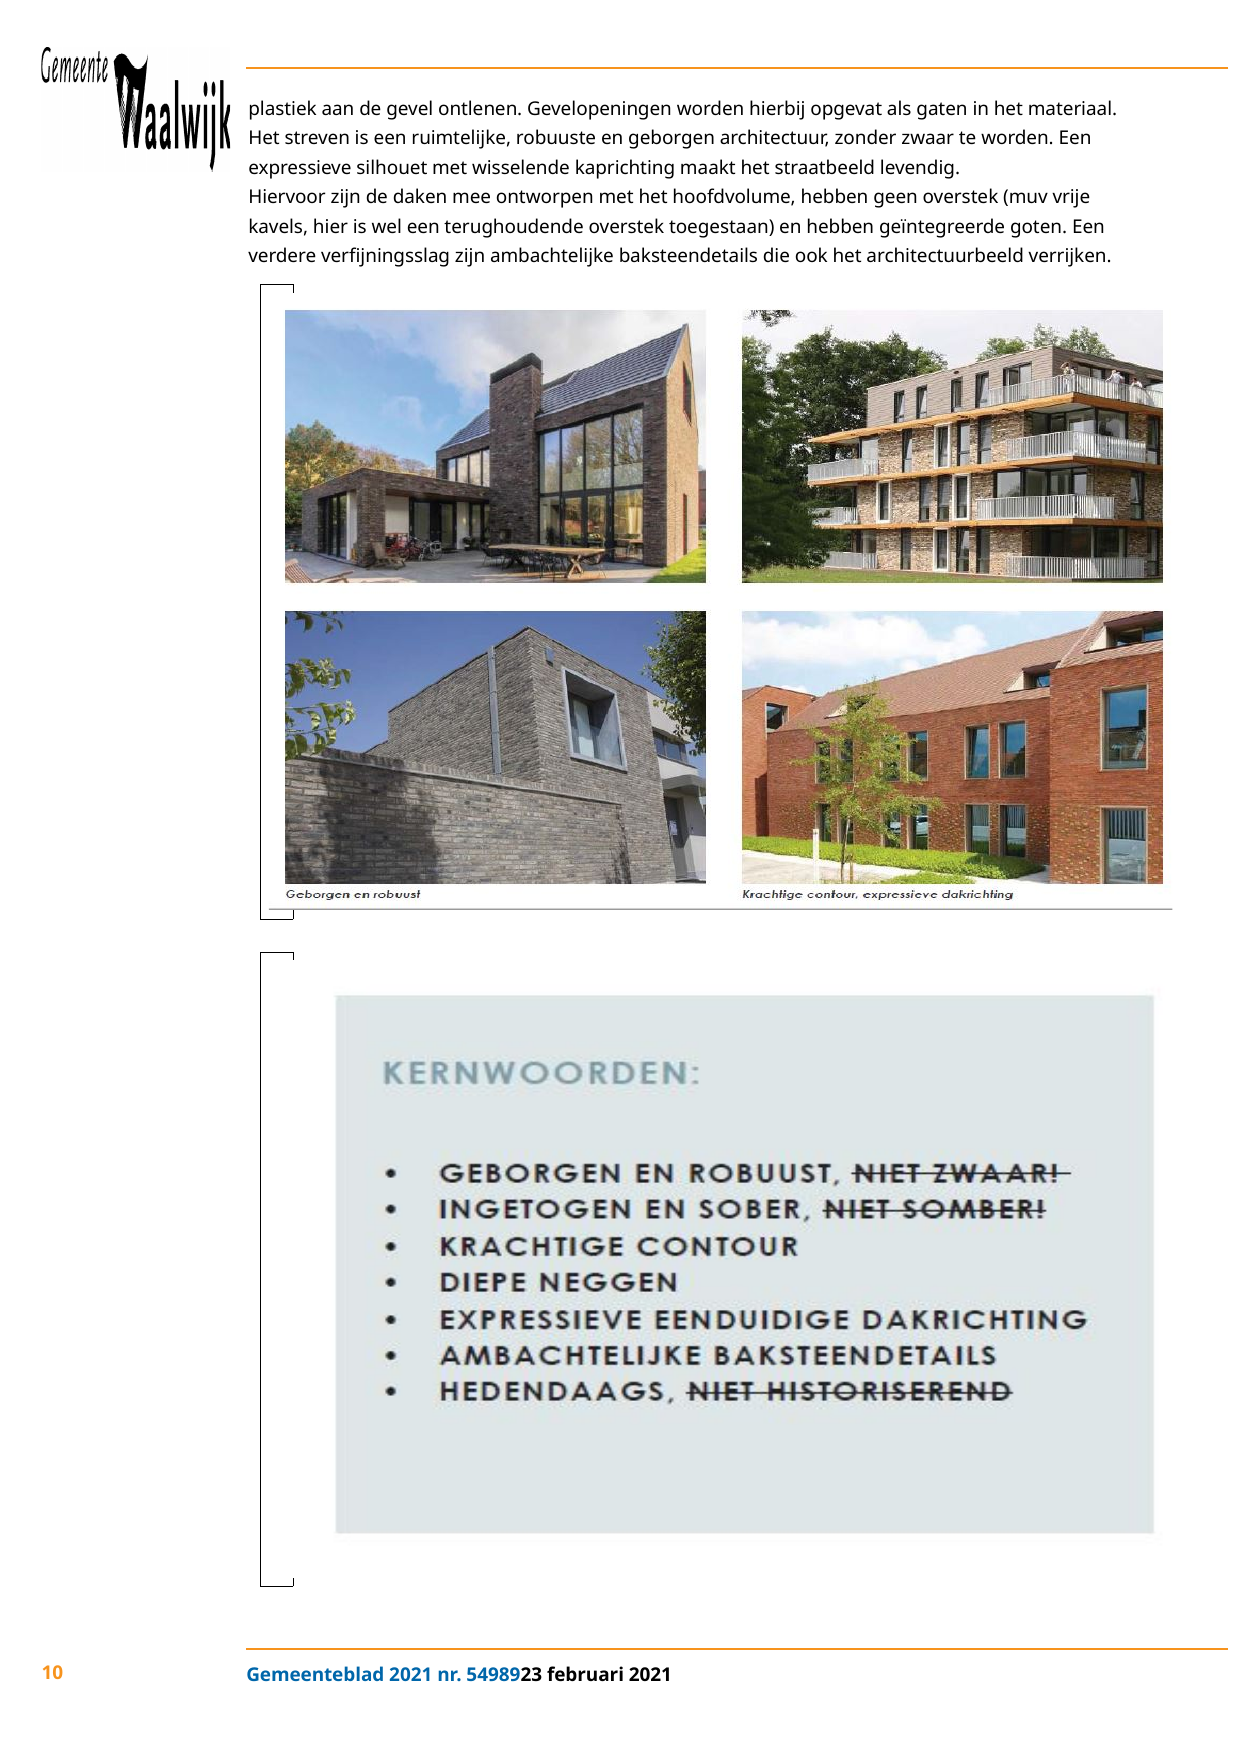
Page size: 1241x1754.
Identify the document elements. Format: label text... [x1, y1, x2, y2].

text Het streven is een ruimtelijke, robuuste en geborgen architectuur, zonder zwaar te worden. Een expressieve silhouet met wisselende kaprichting maakt het straatbeeld levendig. [248, 124, 1152, 180]
picture [268, 960, 1173, 1578]
picture [268, 293, 1173, 910]
text plastiek aan de gevel ontlenen. Gevelopeningen worden hierbij opgevat als gaten in het materiaal. [248, 95, 1152, 121]
text Hiervoor zijn de daken mee ontworpen met het hoofdvolume, hebben geen overstek (muv vrije kavels, hier is wel een terughoudende overstek toegestaan) en hebben geïntegreerde goten. Een verdere verfijningsslag zijn ambachtelijke baksteendetails die ook het architectuurbeeld verrijken. [248, 183, 1152, 268]
picture [41, 47, 231, 172]
